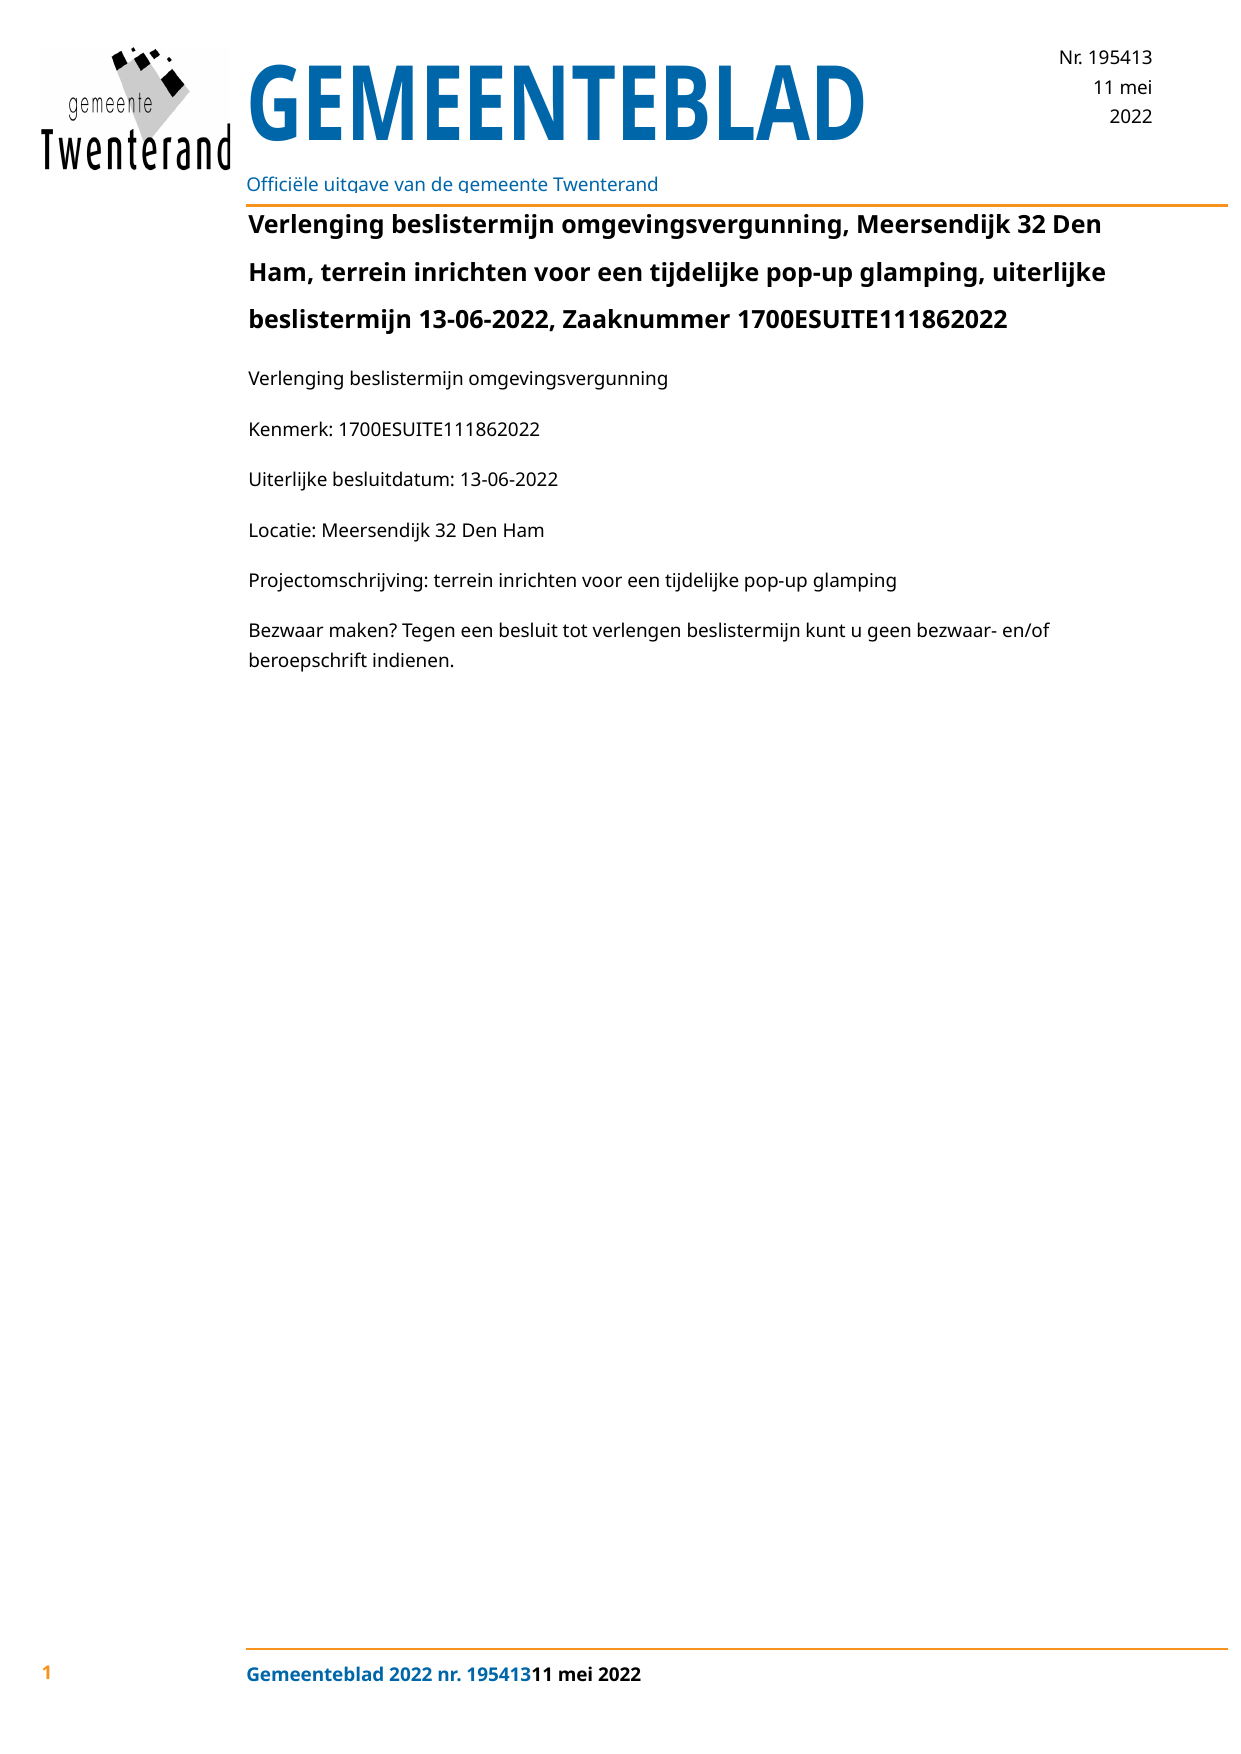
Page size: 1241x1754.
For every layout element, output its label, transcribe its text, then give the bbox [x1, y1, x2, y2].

text Uiterlijke besluitdatum: 13-06-2022 [248, 466, 1152, 492]
picture [41, 47, 231, 172]
text Projectomschrijving: terrein inrichten voor een tijdelijke pop-up glamping [248, 567, 1152, 593]
text Verlenging beslistermijn omgevingsvergunning, Meersendijk 32 Den Ham, terrein inrichten voor een tijdelijke pop-up glamping, uiterlijke beslistermijn 13-06-2022, Zaaknummer 1700ESUITE111862022 [248, 207, 1152, 336]
text Kenmerk: 1700ESUITE111862022 [248, 416, 1152, 442]
text Verlenging beslistermijn omgevingsvergunning [248, 366, 1152, 391]
text Locatie: Meersendijk 32 Den Ham [248, 517, 1152, 542]
text Bezwaar maken? Tegen een besluit tot verlengen beslistermijn kunt u geen bezwaar- en/of beroepschrift indienen. [248, 618, 1152, 673]
